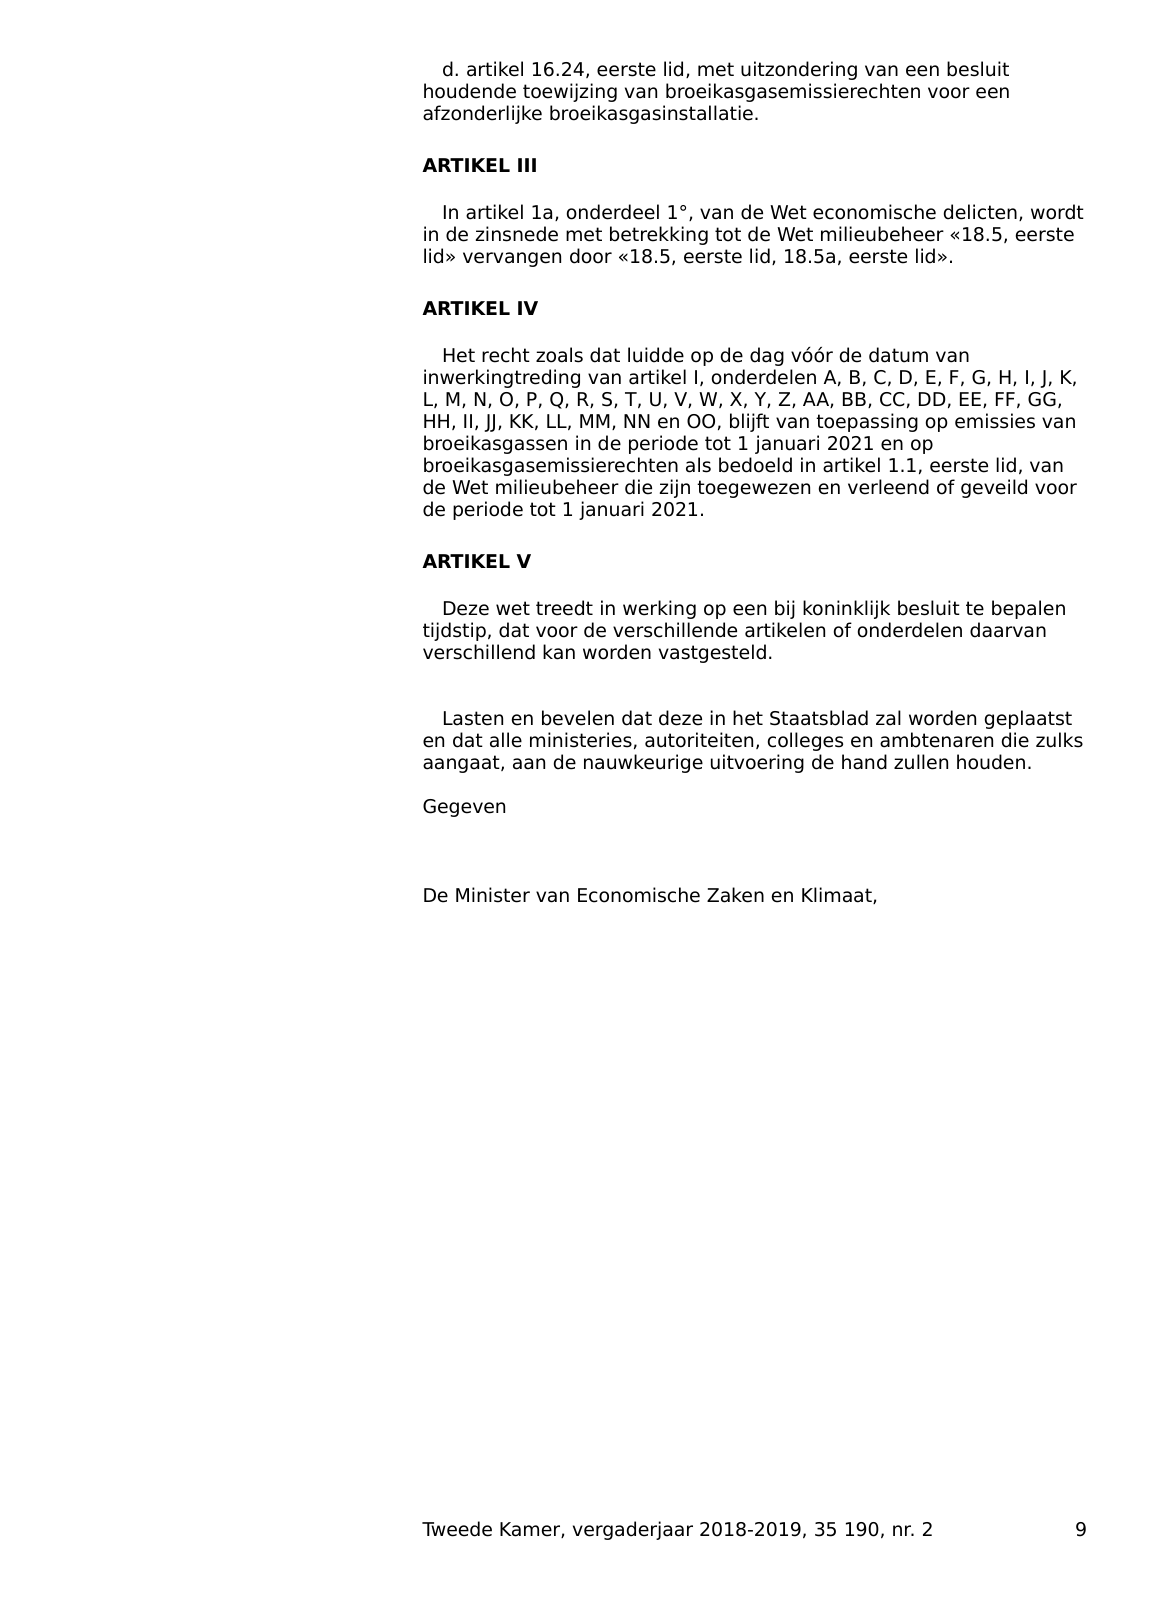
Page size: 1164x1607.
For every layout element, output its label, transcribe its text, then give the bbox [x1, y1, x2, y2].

text In artikel 1a, onderdeel 1°, van de Wet economische delicten, wordt in de zinsnede met betrekking tot de Wet milieubeheer «18.5, eerste lid» vervangen door «18.5, eerste lid, 18.5a, eerste lid». [422, 202, 1087, 268]
text Deze wet treedt in werking op een bij koninklijk besluit te bepalen tijdstip, dat voor de verschillende artikelen of onderdelen daarvan verschillend kan worden vastgesteld. [422, 598, 1087, 664]
text De Minister van Economische Zaken en Klimaat, [422, 885, 1087, 907]
subtitle ARTIKEL IV [422, 298, 1087, 320]
text d. artikel 16.24, eerste lid, met uitzondering van een besluit houdende toewijzing van broeikasgasemissierechten voor een afzonderlijke broeikasgasinstallatie. [422, 59, 1087, 125]
subtitle ARTIKEL III [422, 155, 1087, 177]
text Het recht zoals dat luidde op de dag vóór de datum van inwerkingtreding van artikel I, onderdelen A, B, C, D, E, F, G, H, I, J, K, L, M, N, O, P, Q, R, S, T, U, V, W, X, Y, Z, AA, BB, CC, DD, EE, FF, GG, HH, II, JJ, KK, LL, MM, NN en OO, blijft van toepassing op emissies van broeikasgassen in de periode tot 1 januari 2021 en op broeikasgasemissierechten als bedoeld in artikel 1.1, eerste lid, van de Wet milieubeheer die zijn toegewezen en verleend of geveild voor de periode tot 1 januari 2021. [422, 345, 1087, 521]
text Gegeven [422, 796, 1087, 818]
subtitle ARTIKEL V [422, 551, 1087, 573]
text Lasten en bevelen dat deze in het Staatsblad zal worden geplaatst en dat alle ministeries, autoriteiten, colleges en ambtenaren die zulks aangaat, aan de nauwkeurige uitvoering de hand zullen houden. [422, 708, 1087, 774]
